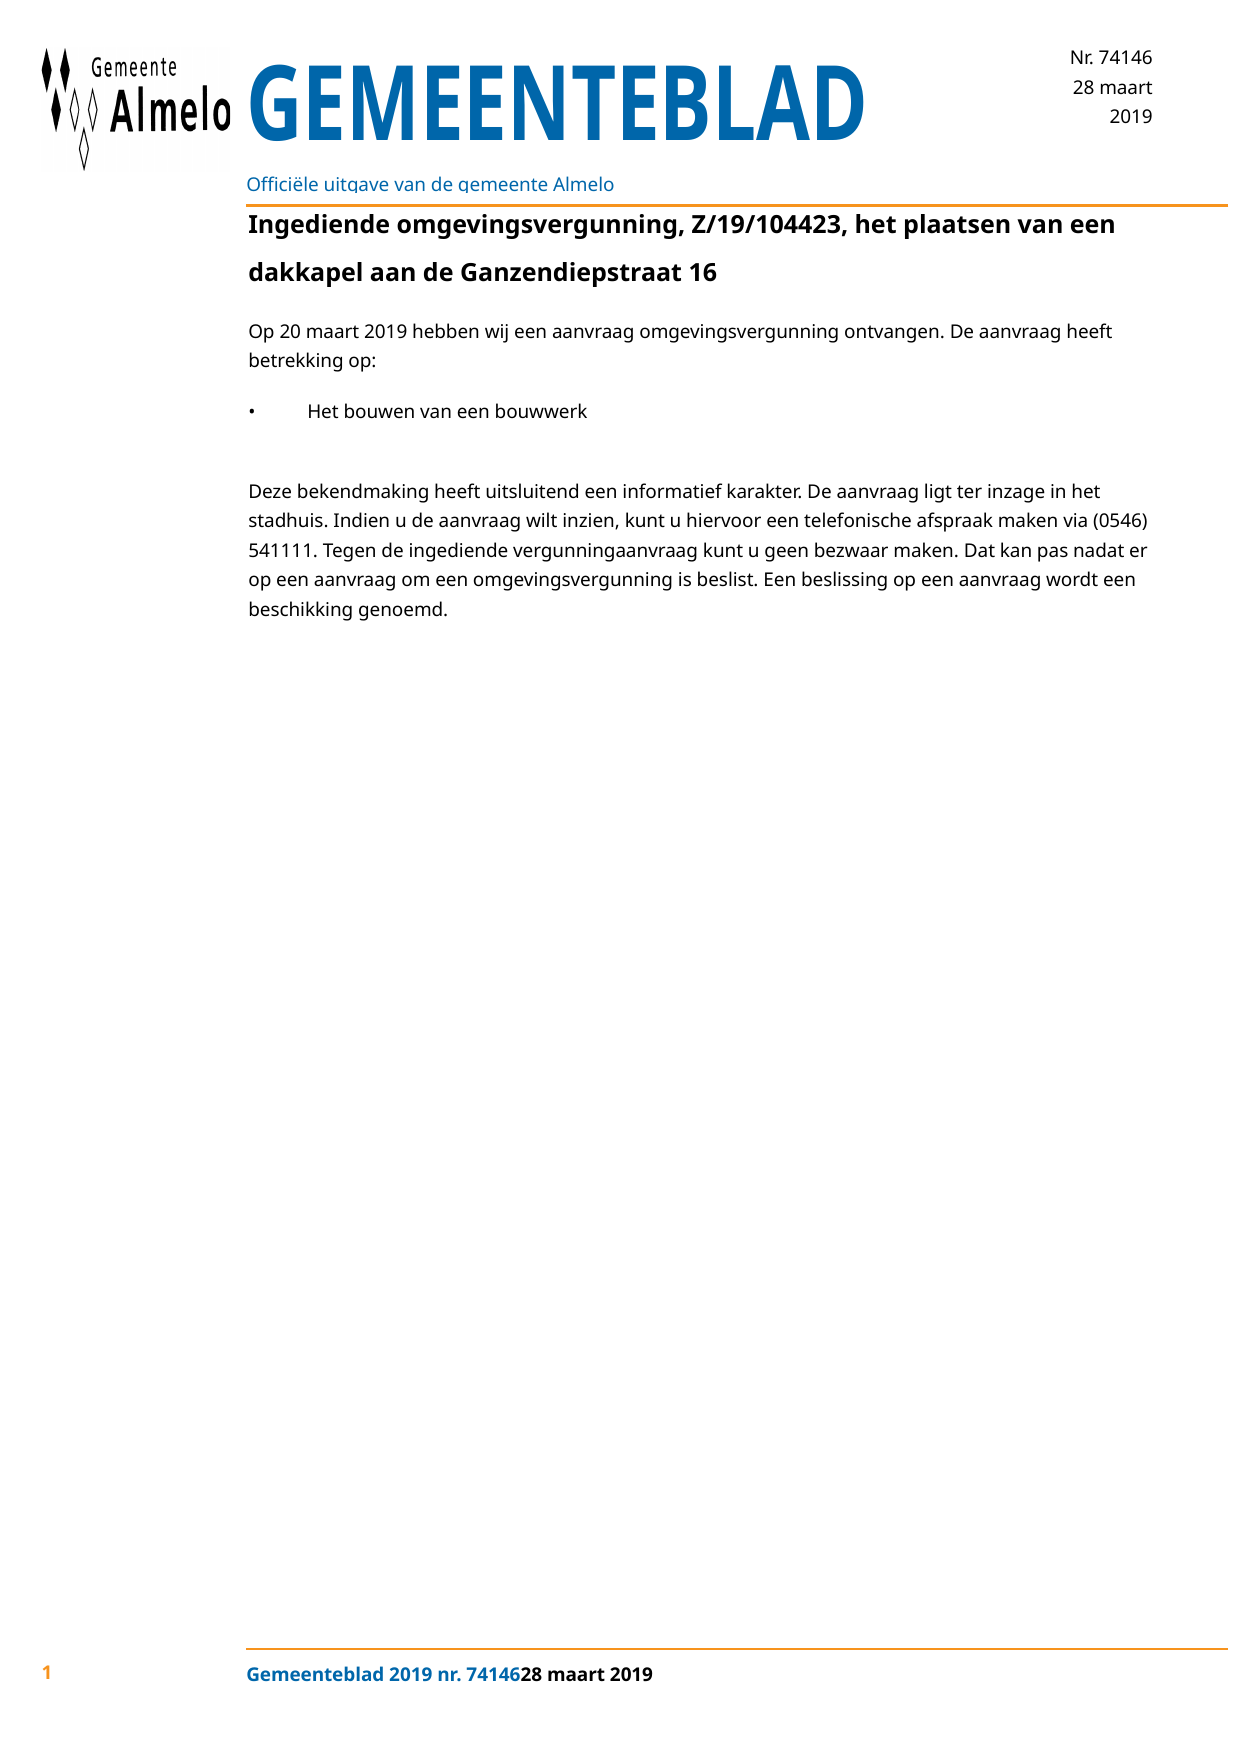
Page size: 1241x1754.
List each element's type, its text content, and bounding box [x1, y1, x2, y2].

text Op 20 maart 2019 hebben wij een aanvraag omgevingsvergunning ontvangen. De aanvraag heeft betrekking op: [248, 318, 1152, 373]
text Ingediende omgevingsvergunning, Z/19/104423, het plaatsen van een dakkapel aan de Ganzendiepstraat 16 [248, 207, 1152, 288]
picture [41, 47, 231, 172]
text Deze bekendmaking heeft uitsluitend een informatief karakter. De aanvraag ligt ter inzage in het stadhuis. Indien u de aanvraag wilt inzien, kunt u hiervoor een telefonische afspraak maken via (0546) 541111. Tegen de ingediende vergunningaanvraag kunt u geen bezwaar maken. Dat kan pas nadat er op een aanvraag om een omgevingsvergunning is beslist. Een beslissing op een aanvraag wordt een beschikking genoemd. [248, 478, 1152, 622]
list Het bouwen van een bouwwerk [248, 398, 1152, 424]
